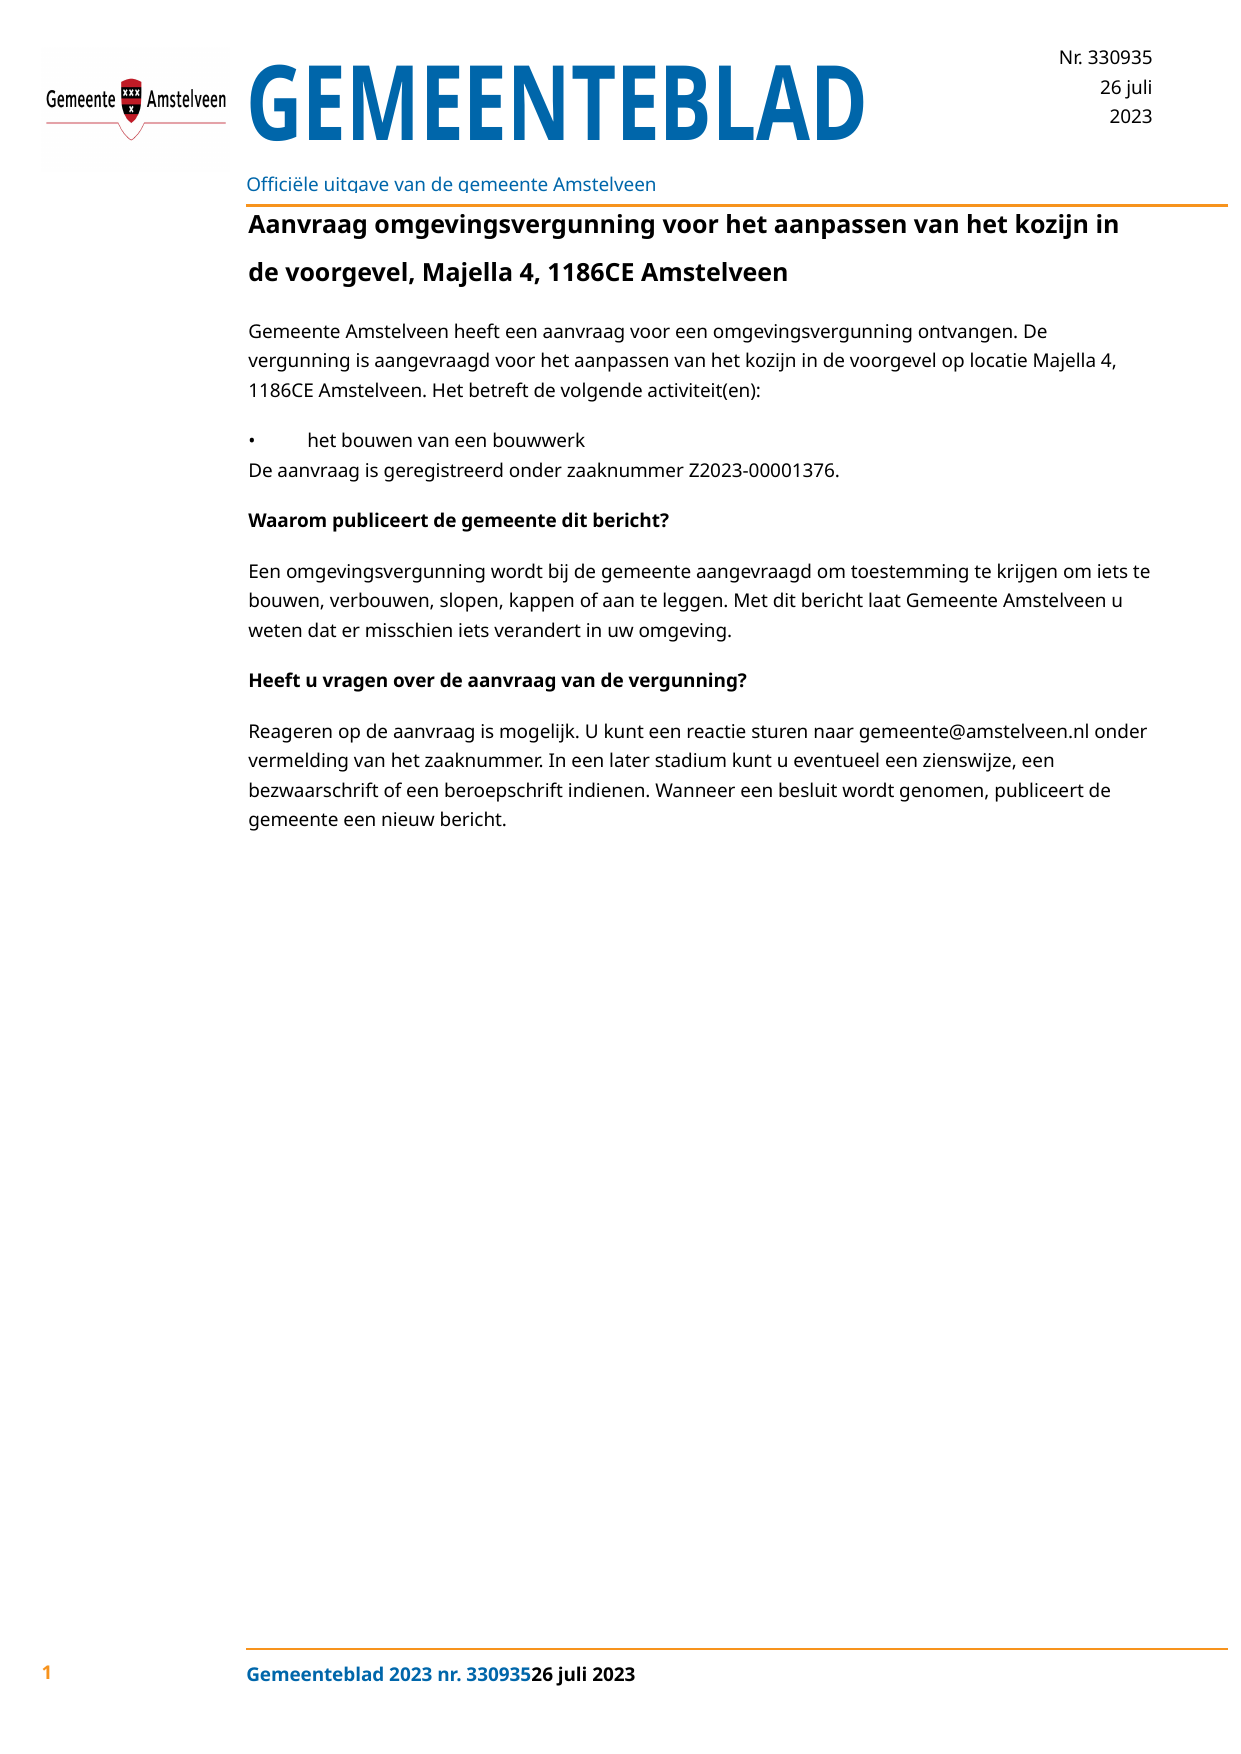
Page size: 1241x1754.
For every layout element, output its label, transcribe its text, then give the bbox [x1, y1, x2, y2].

text Een omgevingsvergunning wordt bij de gemeente aangevraagd om toestemming te krijgen om iets te bouwen, verbouwen, slopen, kappen of aan te leggen. Met dit bericht laat Gemeente Amstelveen u weten dat er misschien iets verandert in uw omgeving. [248, 558, 1152, 643]
text Aanvraag omgevingsvergunning voor het aanpassen van het kozijn in de voorgevel, Majella 4, 1186CE Amstelveen [248, 207, 1152, 288]
text De aanvraag is geregistreerd onder zaaknummer Z2023-00001376. [248, 457, 1152, 483]
text Gemeente Amstelveen heeft een aanvraag voor een omgevingsvergunning ontvangen. De vergunning is aangevraagd voor het aanpassen van het kozijn in de voorgevel op locatie Majella 4, 1186CE Amstelveen. Het betreft de volgende activiteit(en): [248, 318, 1152, 403]
text Heeft u vragen over de aanvraag van de vergunning? [248, 667, 1152, 693]
picture [41, 47, 231, 172]
text Reageren op de aanvraag is mogelijk. U kunt een reactie sturen naar gemeente@amstelveen.nl onder vermelding van het zaaknummer. In een later stadium kunt u eventueel een zienswijze, een bezwaarschrift of een beroepschrift indienen. Wanneer een besluit wordt genomen, publiceert de gemeente een nieuw bericht. [248, 718, 1152, 832]
list het bouwen van een bouwwerk [248, 427, 1152, 453]
text Waarom publiceert de gemeente dit bericht? [248, 507, 1152, 533]
